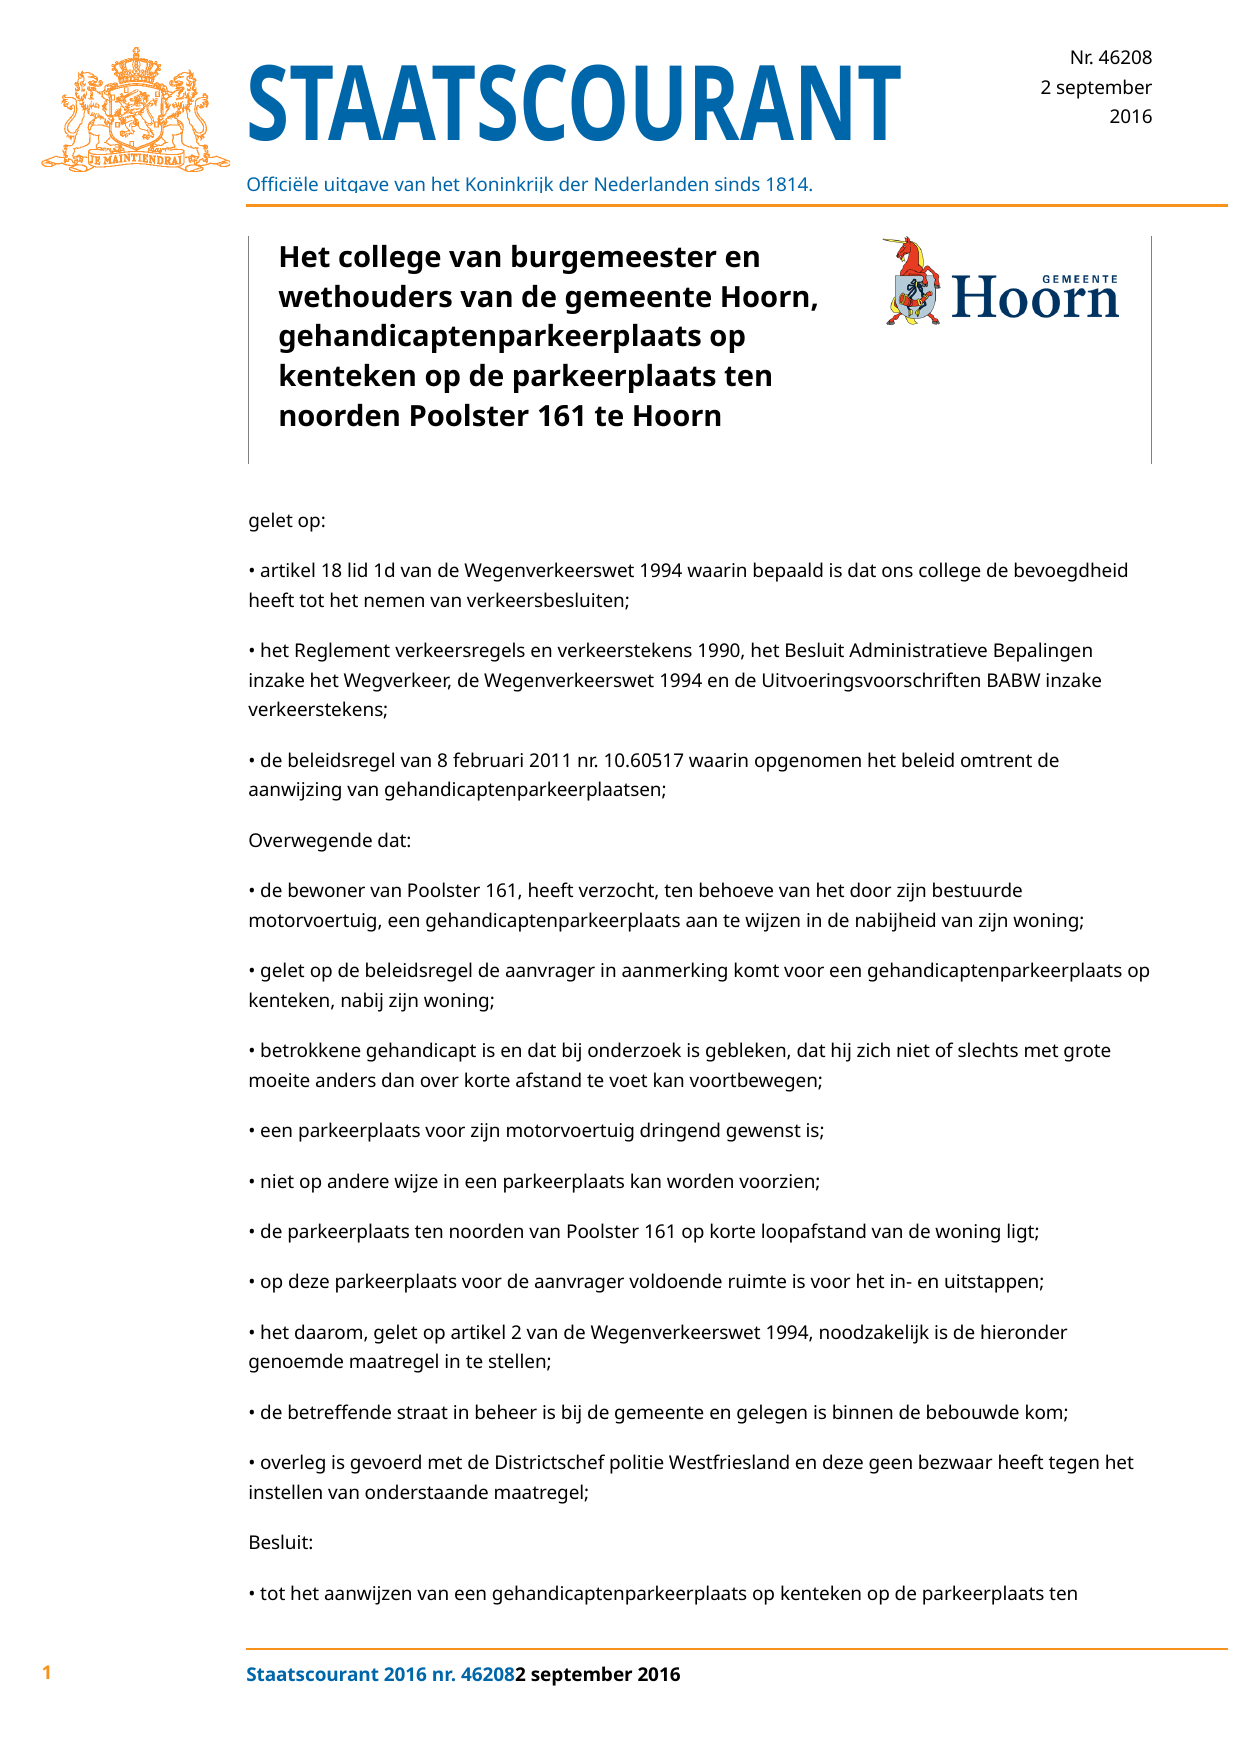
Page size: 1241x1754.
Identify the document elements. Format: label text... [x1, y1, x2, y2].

picture [41, 47, 231, 172]
text • een parkeerplaats voor zijn motorvoertuig dringend gewenst is; [248, 1117, 1152, 1143]
table_header Het college van burgemeester en wethouders van de gemeente Hoorn, gehandicaptenparkeerplaats op kenteken op de parkeerplaats ten noorden Poolster 161 te Hoorn [249, 236, 850, 464]
text • de parkeerplaats ten noorden van Poolster 161 op korte loopafstand van de woning ligt; [248, 1218, 1152, 1244]
text • de beleidsregel van 8 februari 2011 nr. 10.60517 waarin opgenomen het beleid omtrent de aanwijzing van gehandicaptenparkeerplaatsen; [248, 747, 1152, 802]
text • de betreffende straat in beheer is bij de gemeente en gelegen is binnen de bebouwde kom; [248, 1399, 1152, 1425]
text • betrokkene gehandicapt is en dat bij onderzoek is gebleken, dat hij zich niet of slechts met grote moeite anders dan over korte afstand te voet kan voortbewegen; [248, 1037, 1152, 1093]
text • het daarom, gelet op artikel 2 van de Wegenverkeerswet 1994, noodzakelijk is de hieronder genoemde maatregel in te stellen; [248, 1319, 1152, 1374]
picture [882, 236, 1119, 325]
text • gelet op de beleidsregel de aanvrager in aanmerking komt voor een gehandicaptenparkeerplaats op kenteken, nabij zijn woning; [248, 957, 1152, 1013]
text gelet op: [248, 507, 1152, 533]
text Besluit: [248, 1529, 1152, 1555]
text • de bewoner van Poolster 161, heeft verzocht, ten behoeve van het door zijn bestuurde motorvoertuig, een gehandicaptenparkeerplaats aan te wijzen in de nabijheid van zijn woning; [248, 877, 1152, 933]
table_header [850, 236, 1151, 464]
text • niet op andere wijze in een parkeerplaats kan worden voorzien; [248, 1168, 1152, 1193]
text • artikel 18 lid 1d van de Wegenverkeerswet 1994 waarin bepaald is dat ons college de bevoegdheid heeft tot het nemen van verkeersbesluiten; [248, 557, 1152, 613]
text • tot het aanwijzen van een gehandicaptenparkeerplaats op kenteken op de parkeerplaats ten [248, 1580, 1152, 1606]
text • op deze parkeerplaats voor de aanvrager voldoende ruimte is voor het in- en uitstappen; [248, 1269, 1152, 1294]
text Overwegende dat: [248, 827, 1152, 853]
text • het Reglement verkeersregels en verkeerstekens 1990, het Besluit Administratieve Bepalingen inzake het Wegverkeer, de Wegenverkeerswet 1994 en de Uitvoeringsvoorschriften BABW inzake verkeerstekens; [248, 637, 1152, 722]
text • overleg is gevoerd met de Districtschef politie Westfriesland en deze geen bezwaar heeft tegen het instellen van onderstaande maatregel; [248, 1449, 1152, 1505]
